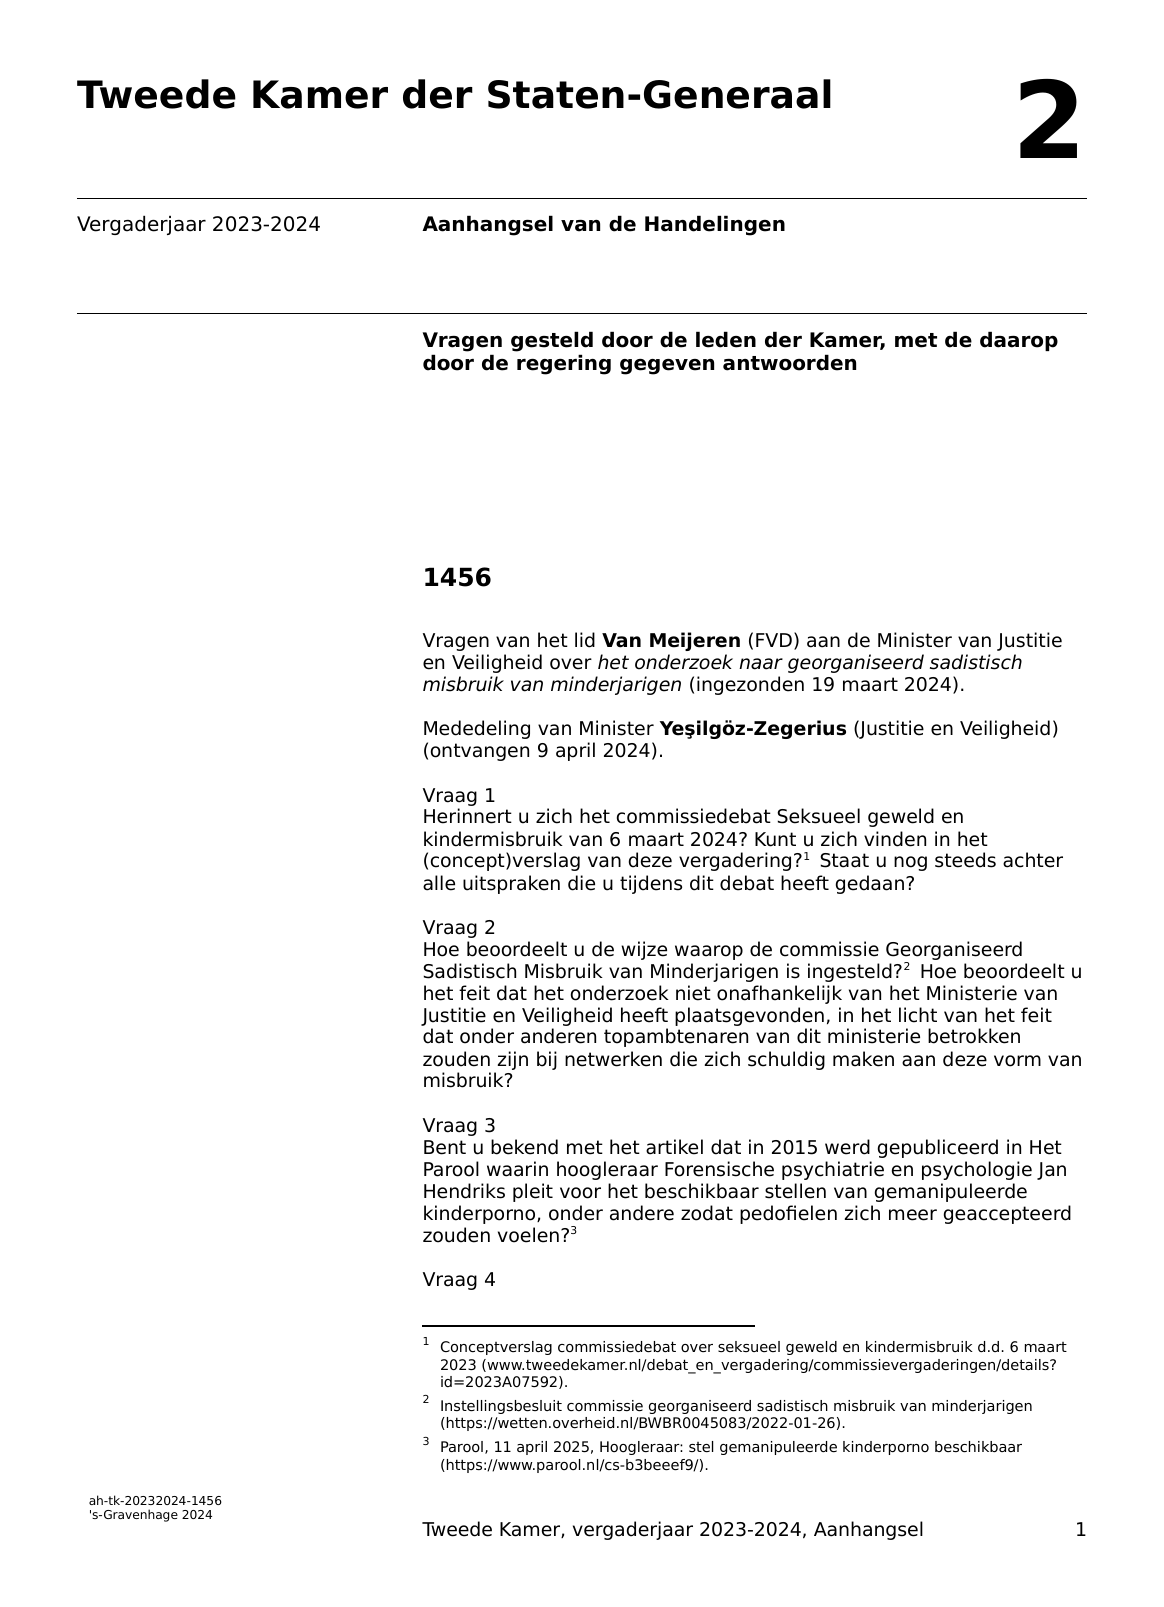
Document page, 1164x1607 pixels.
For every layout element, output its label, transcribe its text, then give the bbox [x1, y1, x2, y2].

text Vragen van het lid Van Meijeren (FVD) aan de Minister van Justitie en Veiligheid over het onderzoek naar georganiseerd sadistisch misbruik van minderjarigen (ingezonden 19 maart 2024). [422, 630, 1087, 696]
table_cell Vergaderjaar 2023-2024 [77, 199, 422, 313]
text Vraag 2 [422, 917, 1087, 938]
table_cell [77, 314, 422, 375]
text Parool, 11 april 2025, Hoogleraar: stel gemanipuleerde kinderporno beschikbaar (https://www.parool.nl/cs-b3beeef9/). [422, 1435, 1087, 1474]
text Vraag 3 [422, 1114, 1087, 1137]
text Instellingsbesluit commissie georganiseerd sadistisch misbruik van minderjarigen (https://wetten.overheid.nl/BWBR0045083/2022-01-26). [422, 1393, 1087, 1432]
text 1456 [422, 563, 1087, 592]
text Vraag 1 [422, 784, 1087, 806]
text Hoe beoordeelt u de wijze waarop de commissie Georganiseerd Sadistisch Misbruik van Minderjarigen is ingesteld? Hoe beoordeelt u het feit dat het onderzoek niet onafhankelijk van het Ministerie van Justitie en Veiligheid heeft plaatsgevonden, in het licht van het feit dat onder anderen topambtenaren van dit ministerie betrokken zouden zijn bij netwerken die zich schuldig maken aan deze vorm van misbruik? [422, 938, 1087, 1092]
text Vraag 4 [422, 1269, 1087, 1291]
table_cell Aanhangsel van de Handelingen [422, 199, 1087, 313]
table_header Tweede Kamer der Staten-Generaal [77, 59, 886, 198]
text Mededeling van Minister Yeşilgöz-Zegerius (Justitie en Veiligheid) (ontvangen 9 april 2024). [422, 718, 1087, 762]
table_cell Vragen gesteld door de leden der Kamer, met de daarop door de regering gegeven antwoorden [422, 314, 1087, 375]
text Conceptverslag commissiedebat over seksueel geweld en kindermisbruik d.d. 6 maart 2023 (www.tweedekamer.nl/debat_en_vergadering/commissievergaderingen/details?id=2023A07592). [422, 1335, 1087, 1391]
table_header 2 [886, 59, 1087, 198]
text ah-tk-20232024-1456 [88, 1494, 323, 1508]
text Herinnert u zich het commissiedebat Seksueel geweld en kindermisbruik van 6 maart 2024? Kunt u zich vinden in het (concept)verslag van deze vergadering? Staat u nog steeds achter alle uitspraken die u tijdens dit debat heeft gedaan? [422, 806, 1087, 894]
text Bent u bekend met het artikel dat in 2015 werd gepubliceerd in Het Parool waarin hoogleraar Forensische psychiatrie en psychologie Jan Hendriks pleit voor het beschikbaar stellen van gemanipuleerde kinderporno, onder andere zodat pedofielen zich meer geaccepteerd zouden voelen? [422, 1137, 1087, 1246]
text 's-Gravenhage 2024 [88, 1508, 323, 1522]
